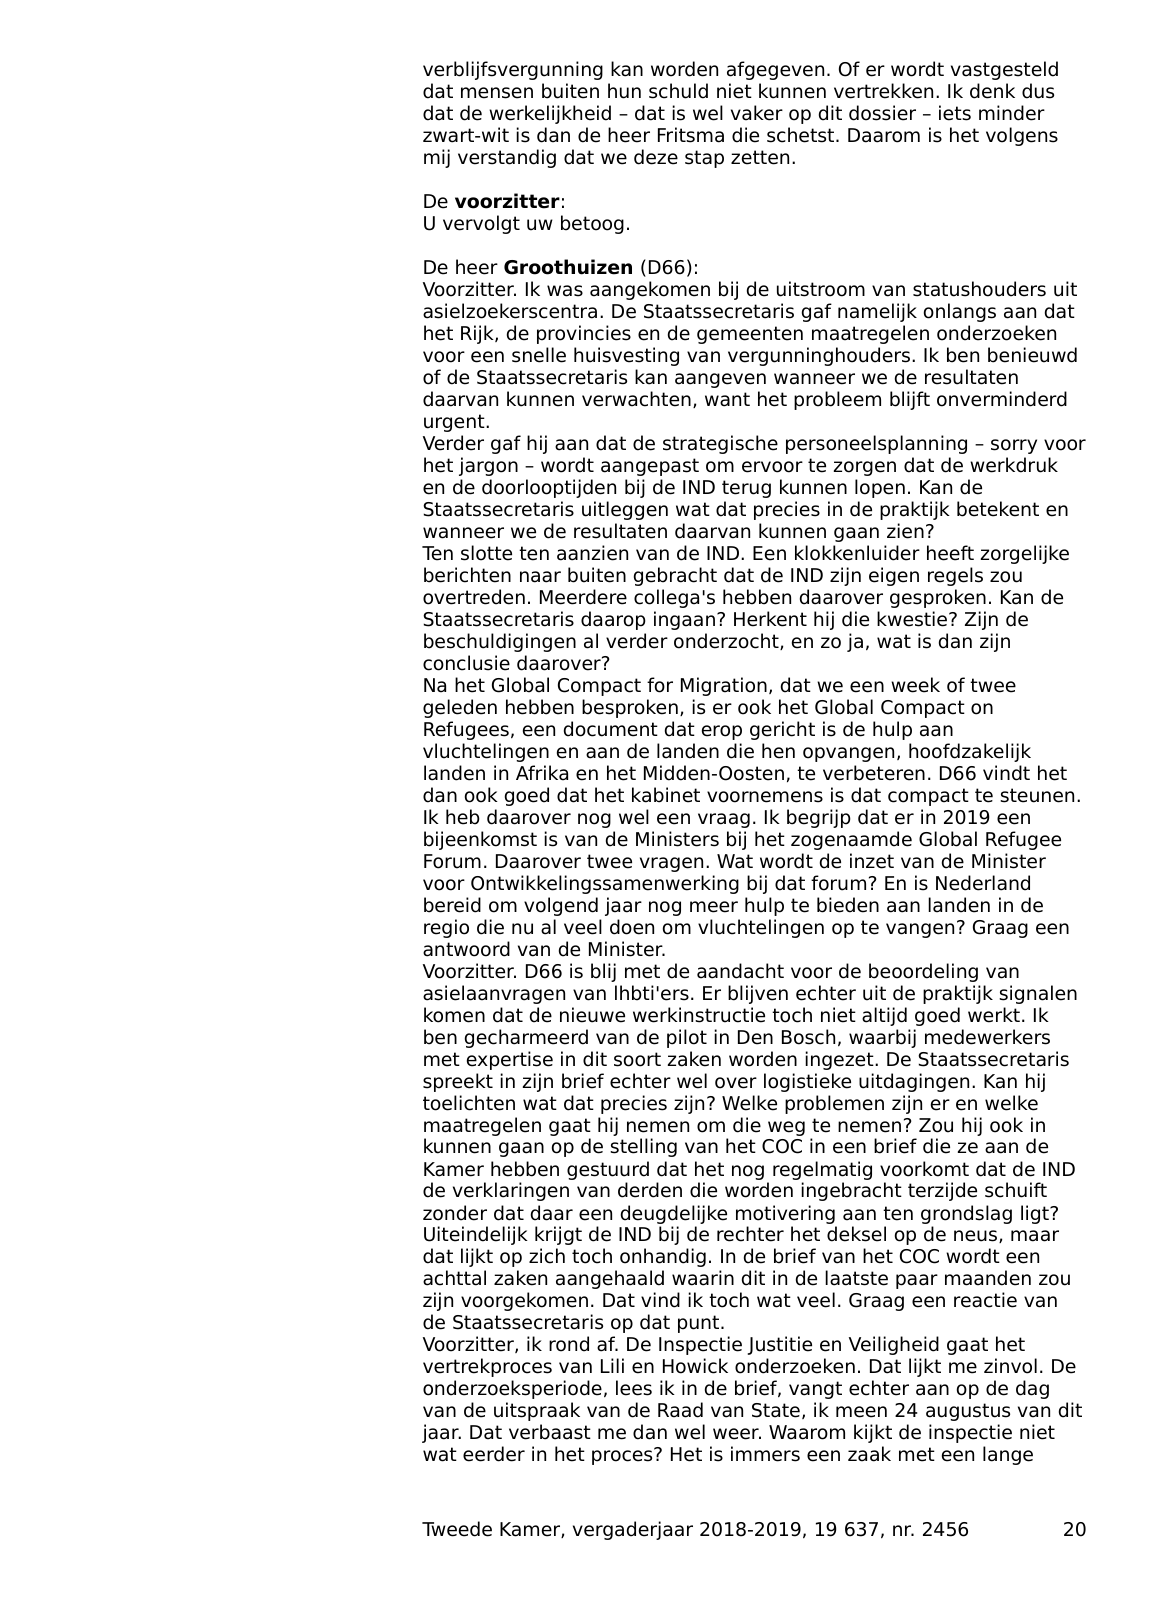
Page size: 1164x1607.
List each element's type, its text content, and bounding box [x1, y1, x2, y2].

text De voorzitter: [422, 191, 1087, 213]
text Voorzitter. Ik was aangekomen bij de uitstroom van statushouders uit asielzoekerscentra. De Staatssecretaris gaf namelijk onlangs aan dat het Rijk, de provincies en de gemeenten maatregelen onderzoeken voor een snelle huisvesting van vergunninghouders. Ik ben benieuwd of de Staatssecretaris kan aangeven wanneer we de resultaten daarvan kunnen verwachten, want het probleem blijft onverminderd urgent. [422, 279, 1087, 433]
text verblijfsvergunning kan worden afgegeven. Of er wordt vastgesteld dat mensen buiten hun schuld niet kunnen vertrekken. Ik denk dus dat de werkelijkheid – dat is wel vaker op dit dossier – iets minder zwart-wit is dan de heer Fritsma die schetst. Daarom is het volgens mij verstandig dat we deze stap zetten. [422, 59, 1087, 169]
text Ten slotte ten aanzien van de IND. Een klokkenluider heeft zorgelijke berichten naar buiten gebracht dat de IND zijn eigen regels zou overtreden. Meerdere collega's hebben daarover gesproken. Kan de Staatssecretaris daarop ingaan? Herkent hij die kwestie? Zijn de beschuldigingen al verder onderzocht, en zo ja, wat is dan zijn conclusie daarover? [422, 543, 1087, 675]
text De heer Groothuizen (D66): [422, 257, 1087, 279]
text U vervolgt uw betoog. [422, 213, 1087, 235]
text Verder gaf hij aan dat de strategische personeelsplanning – sorry voor het jargon – wordt aangepast om ervoor te zorgen dat de werkdruk en de doorlooptijden bij de IND terug kunnen lopen. Kan de Staatssecretaris uitleggen wat dat precies in de praktijk betekent en wanneer we de resultaten daarvan kunnen gaan zien? [422, 433, 1087, 543]
text Voorzitter, ik rond af. De Inspectie Justitie en Veiligheid gaat het vertrekproces van Lili en Howick onderzoeken. Dat lijkt me zinvol. De onderzoeksperiode, lees ik in de brief, vangt echter aan op de dag van de uitspraak van de Raad van State, ik meen 24 augustus van dit jaar. Dat verbaast me dan wel weer. Waarom kijkt de inspectie niet wat eerder in het proces? Het is immers een zaak met een lange [422, 1334, 1087, 1466]
text Voorzitter. D66 is blij met de aandacht voor de beoordeling van asielaanvragen van lhbti'ers. Er blijven echter uit de praktijk signalen komen dat de nieuwe werkinstructie toch niet altijd goed werkt. Ik ben gecharmeerd van de pilot in Den Bosch, waarbij medewerkers met expertise in dit soort zaken worden ingezet. De Staatssecretaris spreekt in zijn brief echter wel over logistieke uitdagingen. Kan hij toelichten wat dat precies zijn? Welke problemen zijn er en welke maatregelen gaat hij nemen om die weg te nemen? Zou hij ook in kunnen gaan op de stelling van het COC in een brief die ze aan de Kamer hebben gestuurd dat het nog regelmatig voorkomt dat de IND de verklaringen van derden die worden ingebracht terzijde schuift zonder dat daar een deugdelijke motivering aan ten grondslag ligt? Uiteindelijk krijgt de IND bij de rechter het deksel op de neus, maar dat lijkt op zich toch onhandig. In de brief van het COC wordt een achttal zaken aangehaald waarin dit in de laatste paar maanden zou zijn voorgekomen. Dat vind ik toch wat veel. Graag een reactie van de Staatssecretaris op dat punt. [422, 961, 1087, 1334]
text Na het Global Compact for Migration, dat we een week of twee geleden hebben besproken, is er ook het Global Compact on Refugees, een document dat erop gericht is de hulp aan vluchtelingen en aan de landen die hen opvangen, hoofdzakelijk landen in Afrika en het Midden-Oosten, te verbeteren. D66 vindt het dan ook goed dat het kabinet voornemens is dat compact te steunen. Ik heb daarover nog wel een vraag. Ik begrijp dat er in 2019 een bijeenkomst is van de Ministers bij het zogenaamde Global Refugee Forum. Daarover twee vragen. Wat wordt de inzet van de Minister voor Ontwikkelingssamenwerking bij dat forum? En is Nederland bereid om volgend jaar nog meer hulp te bieden aan landen in de regio die nu al veel doen om vluchtelingen op te vangen? Graag een antwoord van de Minister. [422, 675, 1087, 961]
